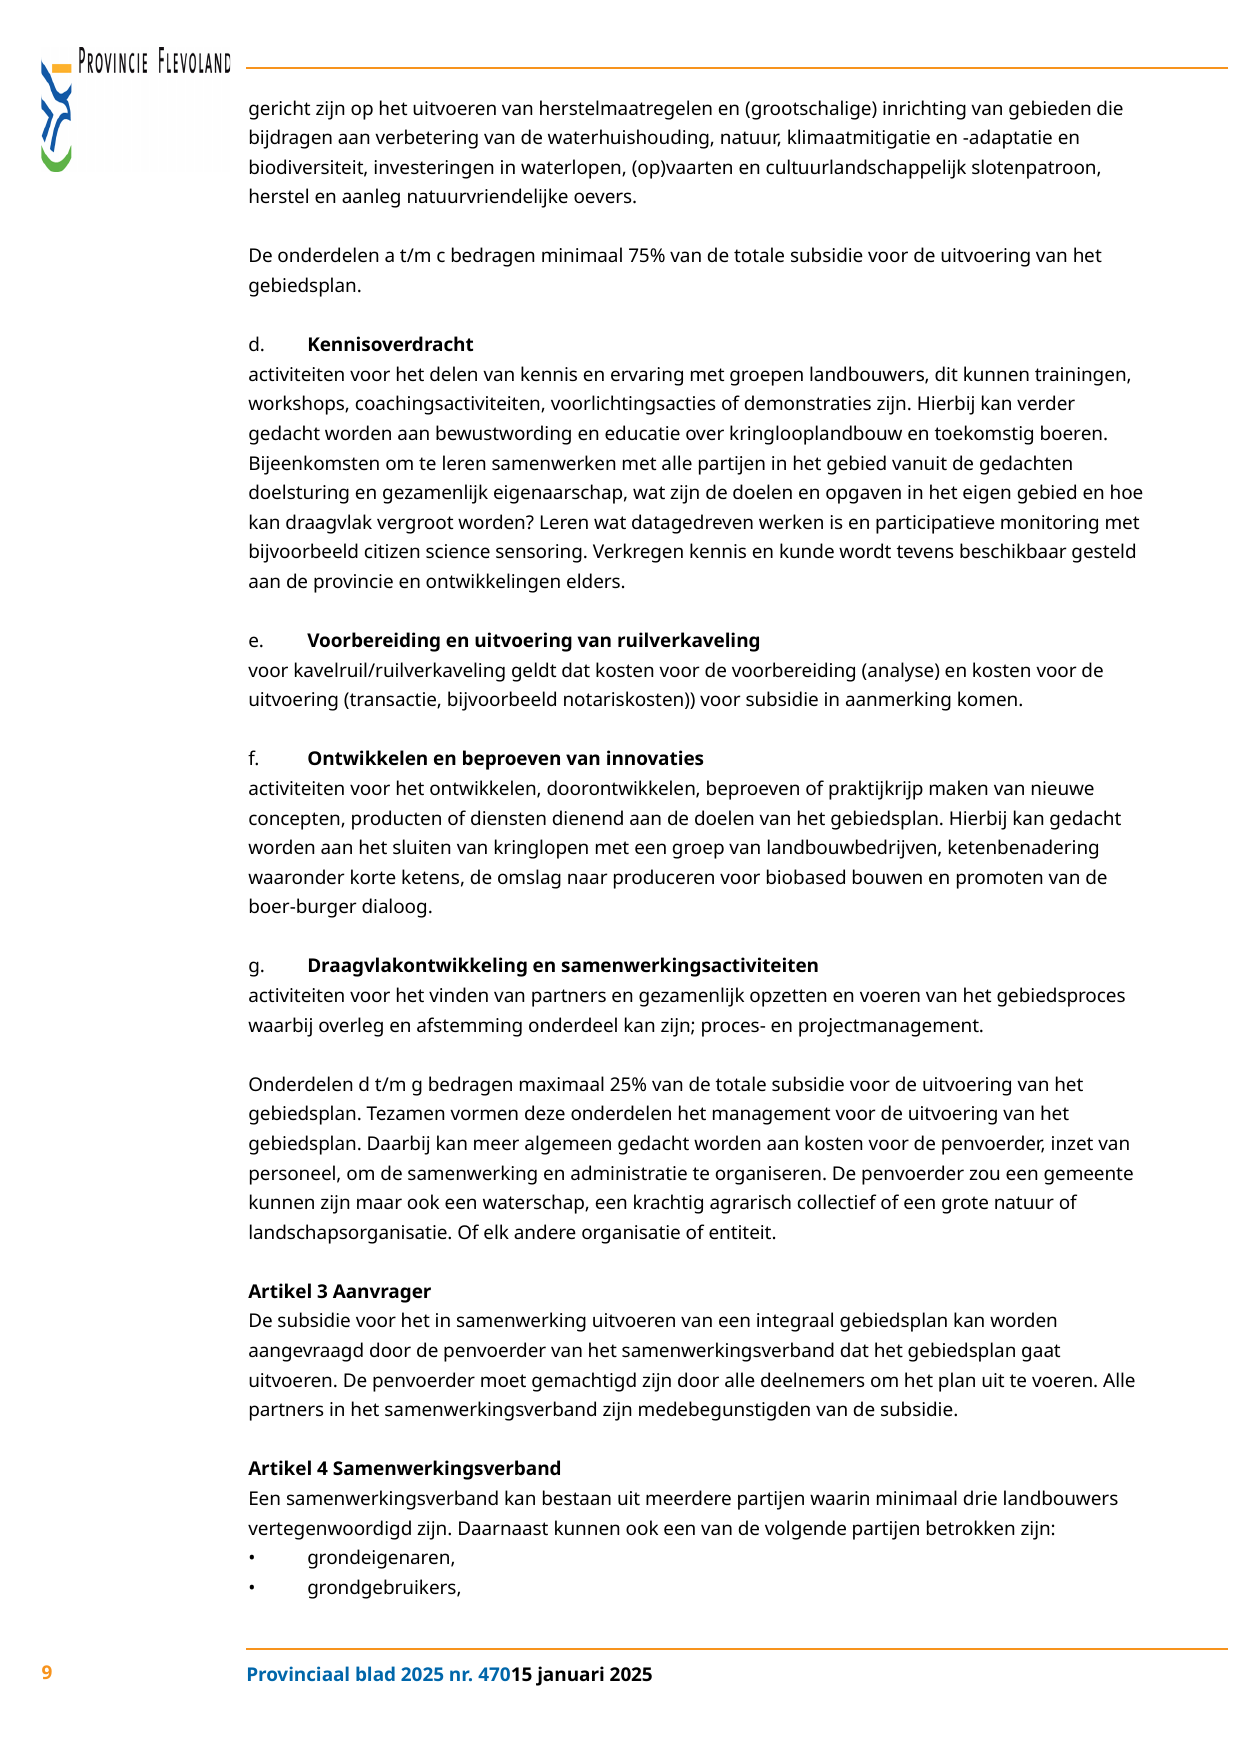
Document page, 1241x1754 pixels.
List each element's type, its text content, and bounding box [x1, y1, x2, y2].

text Een samenwerkingsverband kan bestaan uit meerdere partijen waarin minimaal drie landbouwers vertegenwoordigd zijn. Daarnaast kunnen ook een van de volgende partijen betrokken zijn: [248, 1485, 1152, 1541]
text activiteiten voor het vinden van partners en gezamenlijk opzetten en voeren van het gebiedsproces waarbij overleg en afstemming onderdeel kan zijn; proces- en projectmanagement. [248, 982, 1152, 1038]
text De subsidie voor het in samenwerking uitvoeren van een integraal gebiedsplan kan worden aangevraagd door de penvoerder van het samenwerkingsverband dat het gebiedsplan gaat uitvoeren. De penvoerder moet gemachtigd zijn door alle deelnemers om het plan uit te voeren. Alle partners in het samenwerkingsverband zijn medebegunstigden van de subsidie. [248, 1308, 1152, 1422]
list Ontwikkelen en beproeven van innovaties [248, 746, 1152, 771]
list grondgebruikers, [248, 1574, 1152, 1600]
picture [41, 47, 231, 172]
text Artikel 3 Aanvrager [248, 1278, 1152, 1304]
text De onderdelen a t/m c bedragen minimaal 75% van de totale subsidie voor de uitvoering van het gebiedsplan. [248, 243, 1152, 298]
text voor kavelruil/ruilverkaveling geldt dat kosten voor de voorbereiding (analyse) en kosten voor de uitvoering (transactie, bijvoorbeeld notariskosten)) voor subsidie in aanmerking komen. [248, 657, 1152, 712]
text Artikel 4 Samenwerkingsverband [248, 1456, 1152, 1481]
text activiteiten voor het ontwikkelen, doorontwikkelen, beproeven of praktijkrijp maken van nieuwe concepten, producten of diensten dienend aan de doelen van het gebiedsplan. Hierbij kan gedacht worden aan het sluiten van kringlopen met een groep van landbouwbedrijven, ketenbenadering waaronder korte ketens, de omslag naar produceren voor biobased bouwen en promoten van de boer-burger dialoog. [248, 775, 1152, 919]
list Draagvlakontwikkeling en samenwerkingsactiviteiten [248, 953, 1152, 978]
text gericht zijn op het uitvoeren van herstelmaatregelen en (grootschalige) inrichting van gebieden die bijdragen aan verbetering van de waterhuishouding, natuur, klimaatmitigatie en -adaptatie en biodiversiteit, investeringen in waterlopen, (op)vaarten en cultuurlandschappelijk slotenpatroon, herstel en aanleg natuurvriendelijke oevers. [248, 95, 1152, 209]
text Onderdelen d t/m g bedragen maximaal 25% van de totale subsidie voor de uitvoering van het gebiedsplan. Tezamen vormen deze onderdelen het management voor de uitvoering van het gebiedsplan. Daarbij kan meer algemeen gedacht worden aan kosten voor de penvoerder, inzet van personeel, om de samenwerking en administratie te organiseren. De penvoerder zou een gemeente kunnen zijn maar ook een waterschap, een krachtig agrarisch collectief of een grote natuur of landschapsorganisatie. Of elk andere organisatie of entiteit. [248, 1071, 1152, 1245]
list Voorbereiding en uitvoering van ruilverkaveling [248, 627, 1152, 653]
list Kennisoverdracht [248, 331, 1152, 357]
text activiteiten voor het delen van kennis en ervaring met groepen landbouwers, dit kunnen trainingen, workshops, coachingsactiviteiten, voorlichtingsacties of demonstraties zijn. Hierbij kan verder gedacht worden aan bewustwording en educatie over kringlooplandbouw en toekomstig boeren. Bijeenkomsten om te leren samenwerken met alle partijen in het gebied vanuit de gedachten doelsturing en gezamenlijk eigenaarschap, wat zijn de doelen en opgaven in het eigen gebied en hoe kan draagvlak vergroot worden? Leren wat datagedreven werken is en participatieve monitoring met bijvoorbeeld citizen science sensoring. Verkregen kennis en kunde wordt tevens beschikbaar gesteld aan de provincie en ontwikkelingen elders. [248, 361, 1152, 594]
list grondeigenaren, [248, 1544, 1152, 1570]
